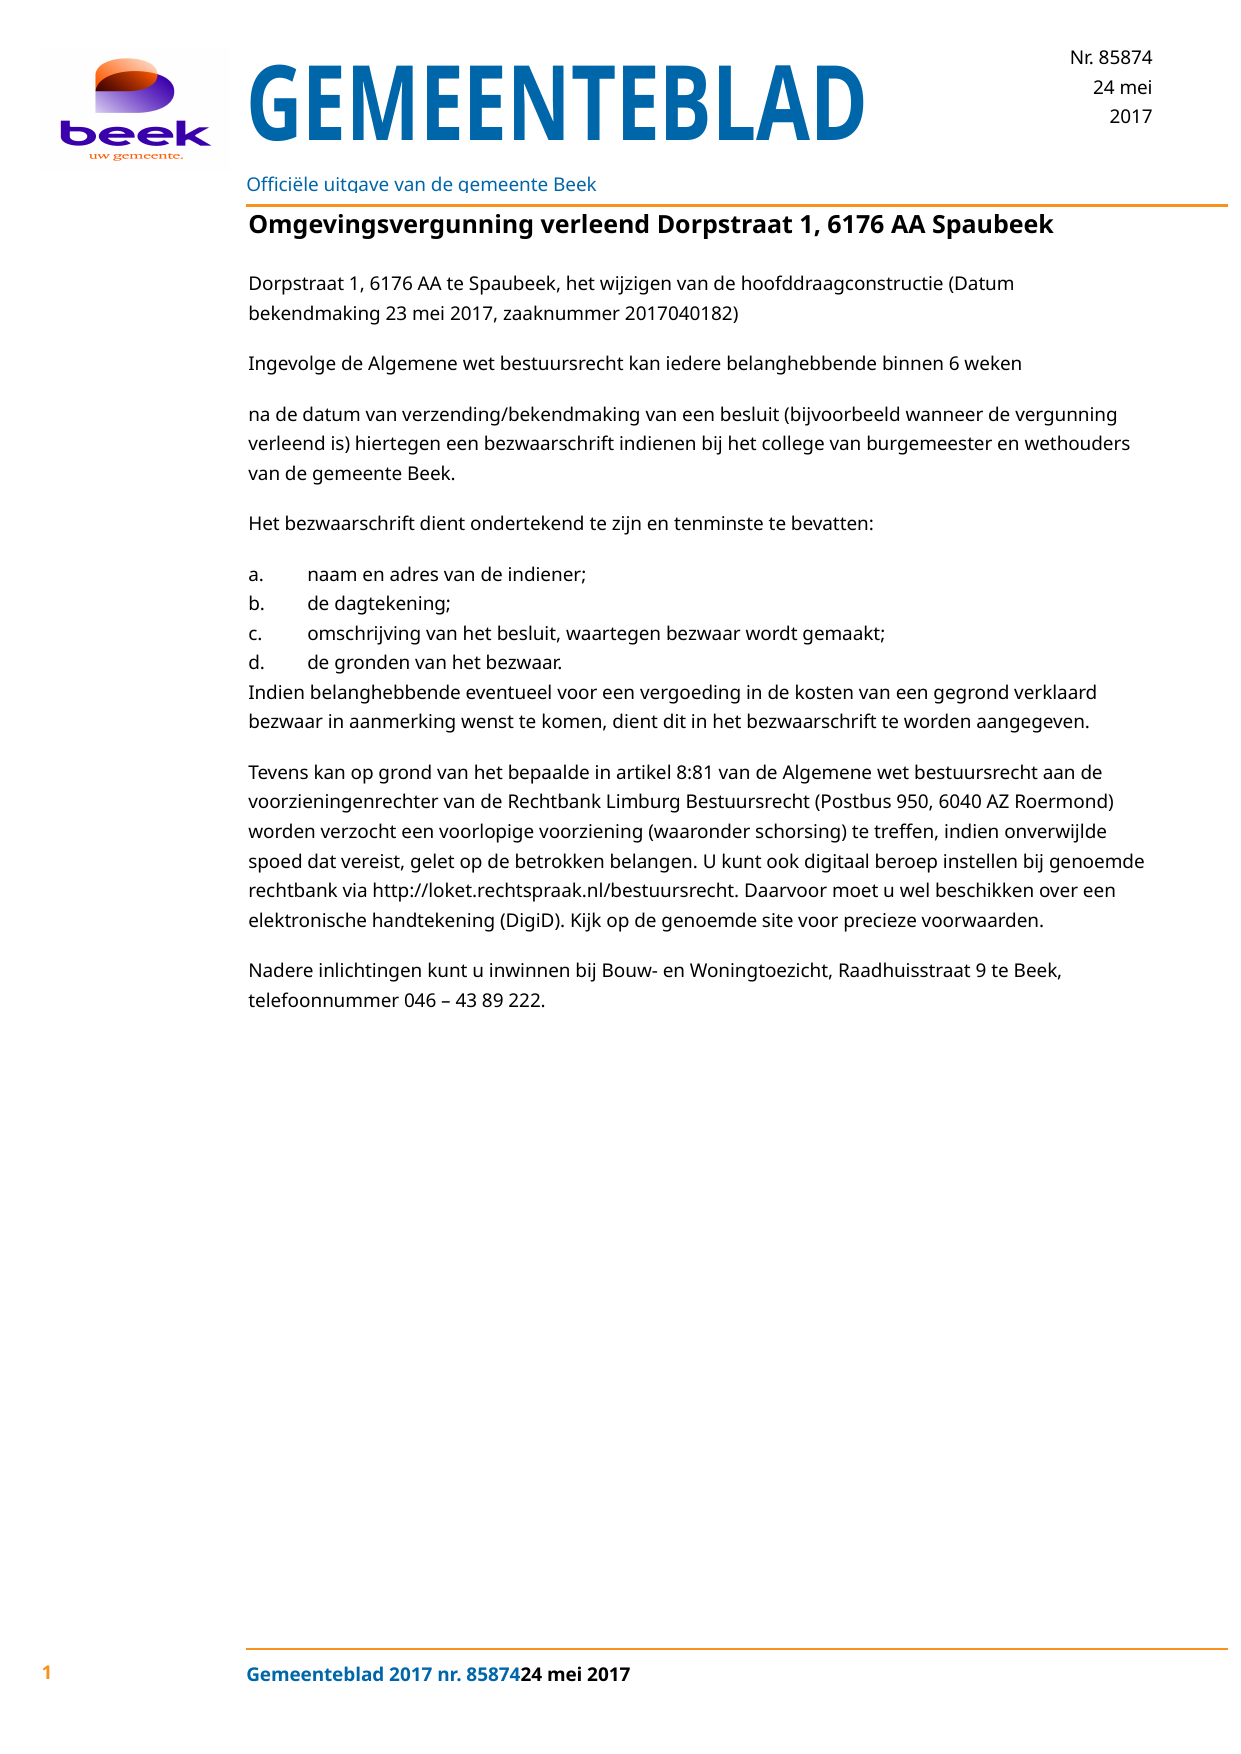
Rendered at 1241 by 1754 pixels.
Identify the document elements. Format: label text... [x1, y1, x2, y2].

text Dorpstraat 1, 6176 AA te Spaubeek, het wijzigen van de hoofddraagconstructie (Datum bekendmaking 23 mei 2017, zaaknummer 2017040182) [248, 270, 1152, 326]
text Omgevingsvergunning verleend Dorpstraat 1, 6176 AA Spaubeek [248, 207, 1152, 241]
list omschrijving van het besluit, waartegen bezwaar wordt gemaakt; [248, 620, 1152, 646]
list naam en adres van de indiener; [248, 561, 1152, 586]
text Het bezwaarschrift dient ondertekend te zijn en tenminste te bevatten: [248, 510, 1152, 536]
text Ingevolge de Algemene wet bestuursrecht kan iedere belanghebbende binnen 6 weken [248, 350, 1152, 376]
text na de datum van verzending/bekendmaking van een besluit (bijvoorbeeld wanneer de vergunning verleend is) hiertegen een bezwaarschrift indienen bij het college van burgemeester en wethouders van de gemeente Beek. [248, 401, 1152, 486]
text Nadere inlichtingen kunt u inwinnen bij Bouw- en Woningtoezicht, Raadhuisstraat 9 te Beek, telefoonnummer 046 – 43 89 222. [248, 957, 1152, 1013]
text Indien belanghebbende eventueel voor een vergoeding in de kosten van een gegrond verklaard bezwaar in aanmerking wenst te komen, dient dit in het bezwaarschrift te worden aangegeven. [248, 679, 1152, 734]
list de gronden van het bezwaar. [248, 649, 1152, 675]
list de dagtekening; [248, 590, 1152, 616]
picture [41, 47, 231, 172]
text Tevens kan op grond van het bepaalde in artikel 8:81 van de Algemene wet bestuursrecht aan de voorzieningenrechter van de Rechtbank Limburg Bestuursrecht (Postbus 950, 6040 AZ Roermond) worden verzocht een voorlopige voorziening (waaronder schorsing) te treffen, indien onverwijlde spoed dat vereist, gelet op de betrokken belangen. U kunt ook digitaal beroep instellen bij genoemde rechtbank via http://loket.rechtspraak.nl/bestuursrecht. Daarvoor moet u wel beschikken over een elektronische handtekening (DigiD). Kijk op de genoemde site voor precieze voorwaarden. [248, 759, 1152, 933]
